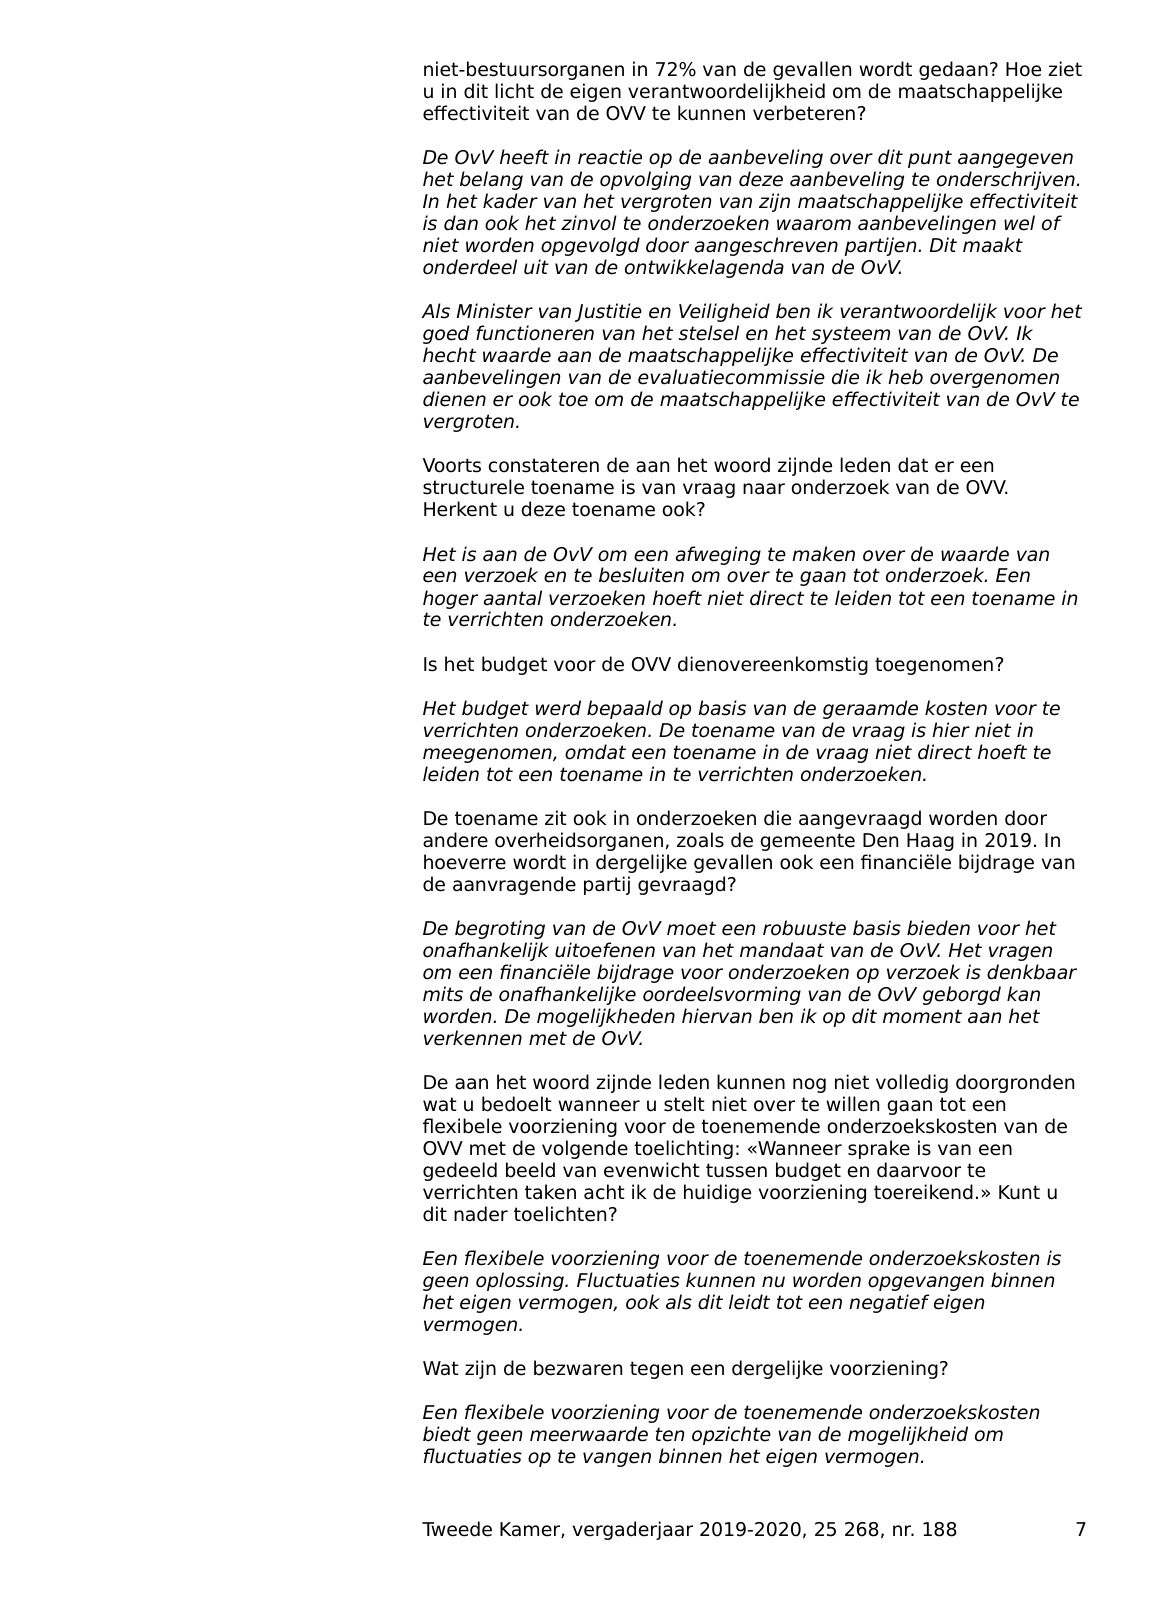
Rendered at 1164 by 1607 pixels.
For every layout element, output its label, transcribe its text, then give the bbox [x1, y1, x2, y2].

text Voorts constateren de aan het woord zijnde leden dat er een structurele toename is van vraag naar onderzoek van de OVV. Herkent u deze toename ook? [422, 455, 1087, 521]
text Wat zijn de bezwaren tegen een dergelijke voorziening? [422, 1358, 1087, 1380]
text Een flexibele voorziening voor de toenemende onderzoekskosten is geen oplossing. Fluctuaties kunnen nu worden opgevangen binnen het eigen vermogen, ook als dit leidt tot een negatief eigen vermogen. [422, 1248, 1087, 1336]
text Het is aan de OvV om een afweging te maken over de waarde van een verzoek en te besluiten om over te gaan tot onderzoek. Een hoger aantal verzoeken hoeft niet direct te leiden tot een toename in te verrichten onderzoeken. [422, 543, 1087, 631]
text Als Minister van Justitie en Veiligheid ben ik verantwoordelijk voor het goed functioneren van het stelsel en het systeem van de OvV. Ik hecht waarde aan de maatschappelijke effectiviteit van de OvV. De aanbevelingen van de evaluatiecommissie die ik heb overgenomen dienen er ook toe om de maatschappelijke effectiviteit van de OvV te vergroten. [422, 301, 1087, 433]
text De aan het woord zijnde leden kunnen nog niet volledig doorgronden wat u bedoelt wanneer u stelt niet over te willen gaan tot een flexibele voorziening voor de toenemende onderzoekskosten van de OVV met de volgende toelichting: «Wanneer sprake is van een gedeeld beeld van evenwicht tussen budget en daarvoor te verrichten taken acht ik de huidige voorziening toereikend.» Kunt u dit nader toelichten? [422, 1072, 1087, 1226]
text Het budget werd bepaald op basis van de geraamde kosten voor te verrichten onderzoeken. De toename van de vraag is hier niet in meegenomen, omdat een toename in de vraag niet direct hoeft te leiden tot een toename in te verrichten onderzoeken. [422, 698, 1087, 786]
text De begroting van de OvV moet een robuuste basis bieden voor het onafhankelijk uitoefenen van het mandaat van de OvV. Het vragen om een financiële bijdrage voor onderzoeken op verzoek is denkbaar mits de onafhankelijke oordeelsvorming van de OvV geborgd kan worden. De mogelijkheden hiervan ben ik op dit moment aan het verkennen met de OvV. [422, 918, 1087, 1050]
text De OvV heeft in reactie op de aanbeveling over dit punt aangegeven het belang van de opvolging van deze aanbeveling te onderschrijven. In het kader van het vergroten van zijn maatschappelijke effectiviteit is dan ook het zinvol te onderzoeken waarom aanbevelingen wel of niet worden opgevolgd door aangeschreven partijen. Dit maakt onderdeel uit van de ontwikkelagenda van de OvV. [422, 147, 1087, 279]
text De toename zit ook in onderzoeken die aangevraagd worden door andere overheidsorganen, zoals de gemeente Den Haag in 2019. In hoeverre wordt in dergelijke gevallen ook een financiële bijdrage van de aanvragende partij gevraagd? [422, 808, 1087, 896]
text Is het budget voor de OVV dienovereenkomstig toegenomen? [422, 653, 1087, 676]
text niet-bestuursorganen in 72% van de gevallen wordt gedaan? Hoe ziet u in dit licht de eigen verantwoordelijkheid om de maatschappelijke effectiviteit van de OVV te kunnen verbeteren? [422, 59, 1087, 125]
text Een flexibele voorziening voor de toenemende onderzoekskosten biedt geen meerwaarde ten opzichte van de mogelijkheid om fluctuaties op te vangen binnen het eigen vermogen. [422, 1402, 1087, 1468]
